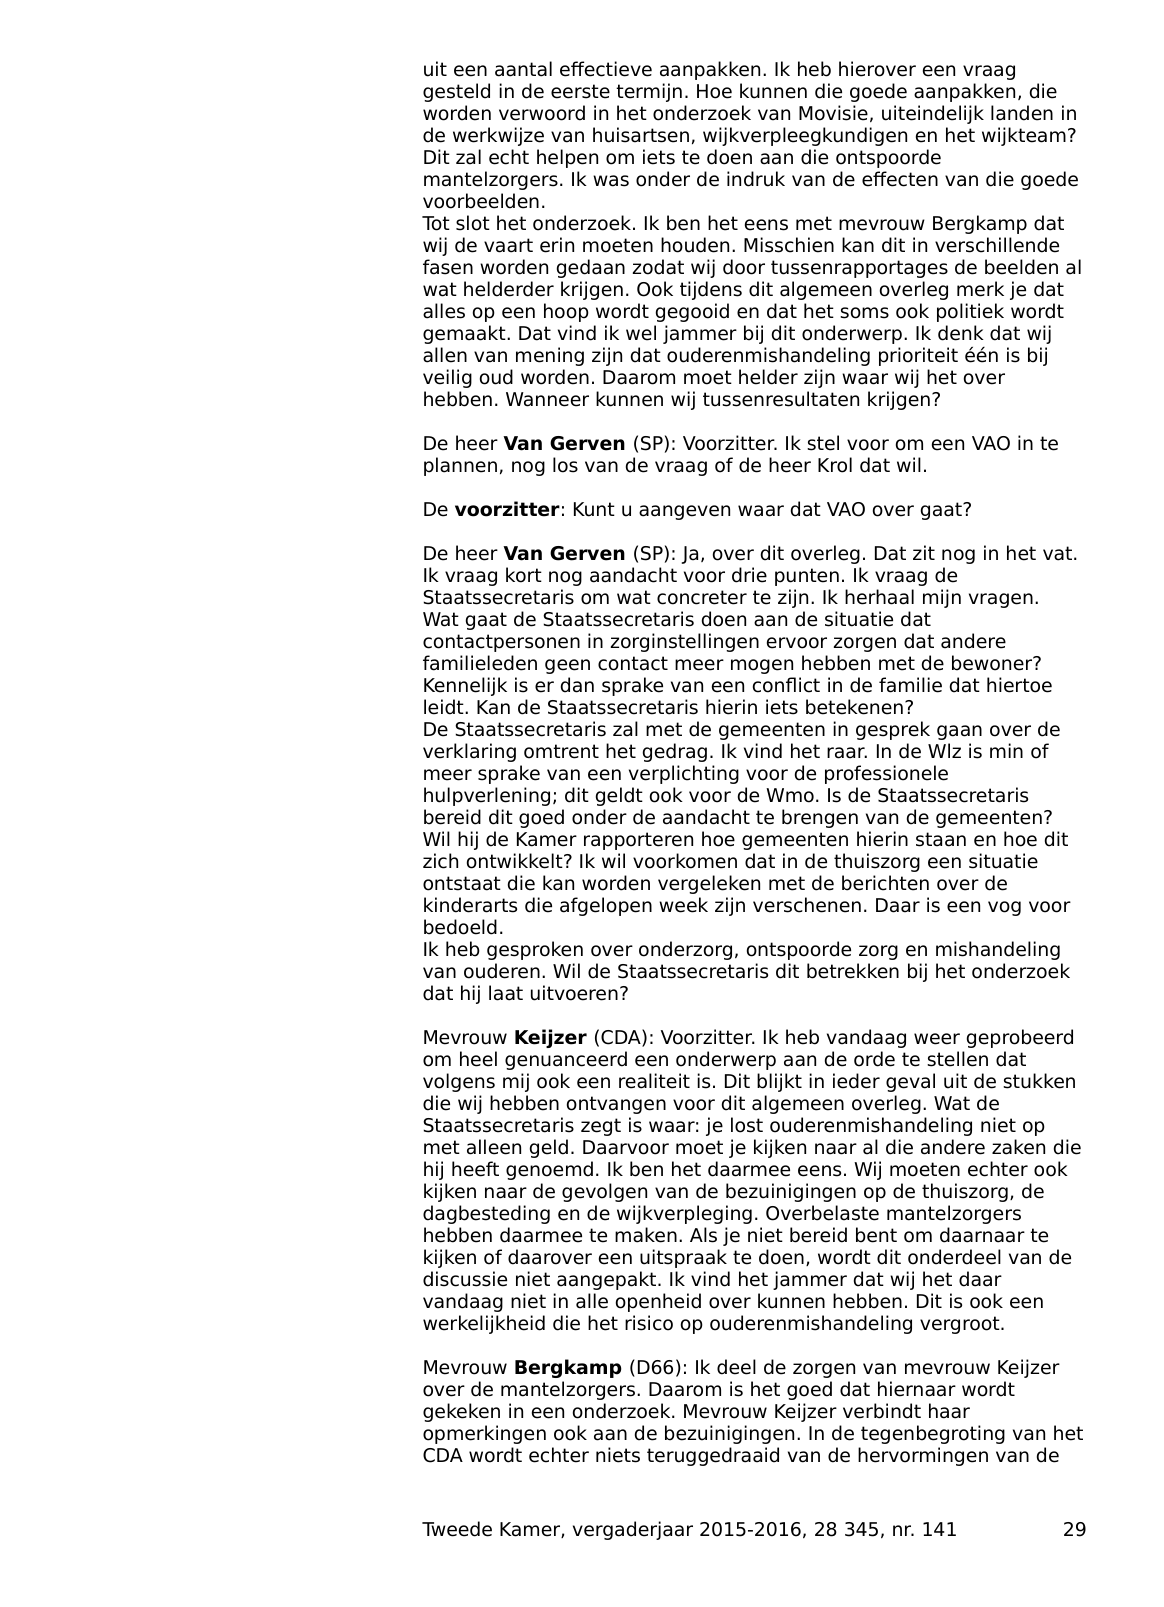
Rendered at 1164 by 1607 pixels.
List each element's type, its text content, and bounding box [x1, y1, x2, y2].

text Mevrouw Keijzer (CDA): Voorzitter. Ik heb vandaag weer geprobeerd om heel genuanceerd een onderwerp aan de orde te stellen dat volgens mij ook een realiteit is. Dit blijkt in ieder geval uit de stukken die wij hebben ontvangen voor dit algemeen overleg. Wat de Staatssecretaris zegt is waar: je lost ouderenmishandeling niet op met alleen geld. Daarvoor moet je kijken naar al die andere zaken die hij heeft genoemd. Ik ben het daarmee eens. Wij moeten echter ook kijken naar de gevolgen van de bezuinigingen op de thuiszorg, de dagbesteding en de wijkverpleging. Overbelaste mantelzorgers hebben daarmee te maken. Als je niet bereid bent om daarnaar te kijken of daarover een uitspraak te doen, wordt dit onderdeel van de discussie niet aangepakt. Ik vind het jammer dat wij het daar vandaag niet in alle openheid over kunnen hebben. Dit is ook een werkelijkheid die het risico op ouderenmishandeling vergroot. [422, 1027, 1087, 1335]
text Ik vraag kort nog aandacht voor drie punten. Ik vraag de Staatssecretaris om wat concreter te zijn. Ik herhaal mijn vragen. [422, 565, 1087, 609]
text Wat gaat de Staatssecretaris doen aan de situatie dat contactpersonen in zorginstellingen ervoor zorgen dat andere familieleden geen contact meer mogen hebben met de bewoner? Kennelijk is er dan sprake van een conflict in de familie dat hiertoe leidt. Kan de Staatssecretaris hierin iets betekenen? [422, 609, 1087, 719]
text Mevrouw Bergkamp (D66): Ik deel de zorgen van mevrouw Keijzer over de mantelzorgers. Daarom is het goed dat hiernaar wordt gekeken in een onderzoek. Mevrouw Keijzer verbindt haar opmerkingen ook aan de bezuinigingen. In de tegenbegroting van het CDA wordt echter niets teruggedraaid van de hervormingen van de [422, 1357, 1087, 1467]
text De heer Van Gerven (SP): Voorzitter. Ik stel voor om een VAO in te plannen, nog los van de vraag of de heer Krol dat wil. [422, 433, 1087, 477]
text De heer Van Gerven (SP): Ja, over dit overleg. Dat zit nog in het vat. [422, 543, 1087, 565]
text De Staatssecretaris zal met de gemeenten in gesprek gaan over de verklaring omtrent het gedrag. Ik vind het raar. In de Wlz is min of meer sprake van een verplichting voor de professionele hulpverlening; dit geldt ook voor de Wmo. Is de Staatssecretaris bereid dit goed onder de aandacht te brengen van de gemeenten? Wil hij de Kamer rapporteren hoe gemeenten hierin staan en hoe dit zich ontwikkelt? Ik wil voorkomen dat in de thuiszorg een situatie ontstaat die kan worden vergeleken met de berichten over de kinderarts die afgelopen week zijn verschenen. Daar is een vog voor bedoeld. [422, 719, 1087, 939]
text Tot slot het onderzoek. Ik ben het eens met mevrouw Bergkamp dat wij de vaart erin moeten houden. Misschien kan dit in verschillende fasen worden gedaan zodat wij door tussenrapportages de beelden al wat helderder krijgen. Ook tijdens dit algemeen overleg merk je dat alles op een hoop wordt gegooid en dat het soms ook politiek wordt gemaakt. Dat vind ik wel jammer bij dit onderwerp. Ik denk dat wij allen van mening zijn dat ouderenmishandeling prioriteit één is bij veilig oud worden. Daarom moet helder zijn waar wij het over hebben. Wanneer kunnen wij tussenresultaten krijgen? [422, 213, 1087, 411]
text De voorzitter: Kunt u aangeven waar dat VAO over gaat? [422, 499, 1087, 521]
text uit een aantal effectieve aanpakken. Ik heb hierover een vraag gesteld in de eerste termijn. Hoe kunnen die goede aanpakken, die worden verwoord in het onderzoek van Movisie, uiteindelijk landen in de werkwijze van huisartsen, wijkverpleegkundigen en het wijkteam? Dit zal echt helpen om iets te doen aan die ontspoorde mantelzorgers. Ik was onder de indruk van de effecten van die goede voorbeelden. [422, 59, 1087, 213]
text Ik heb gesproken over onderzorg, ontspoorde zorg en mishandeling van ouderen. Wil de Staatssecretaris dit betrekken bij het onderzoek dat hij laat uitvoeren? [422, 939, 1087, 1005]
